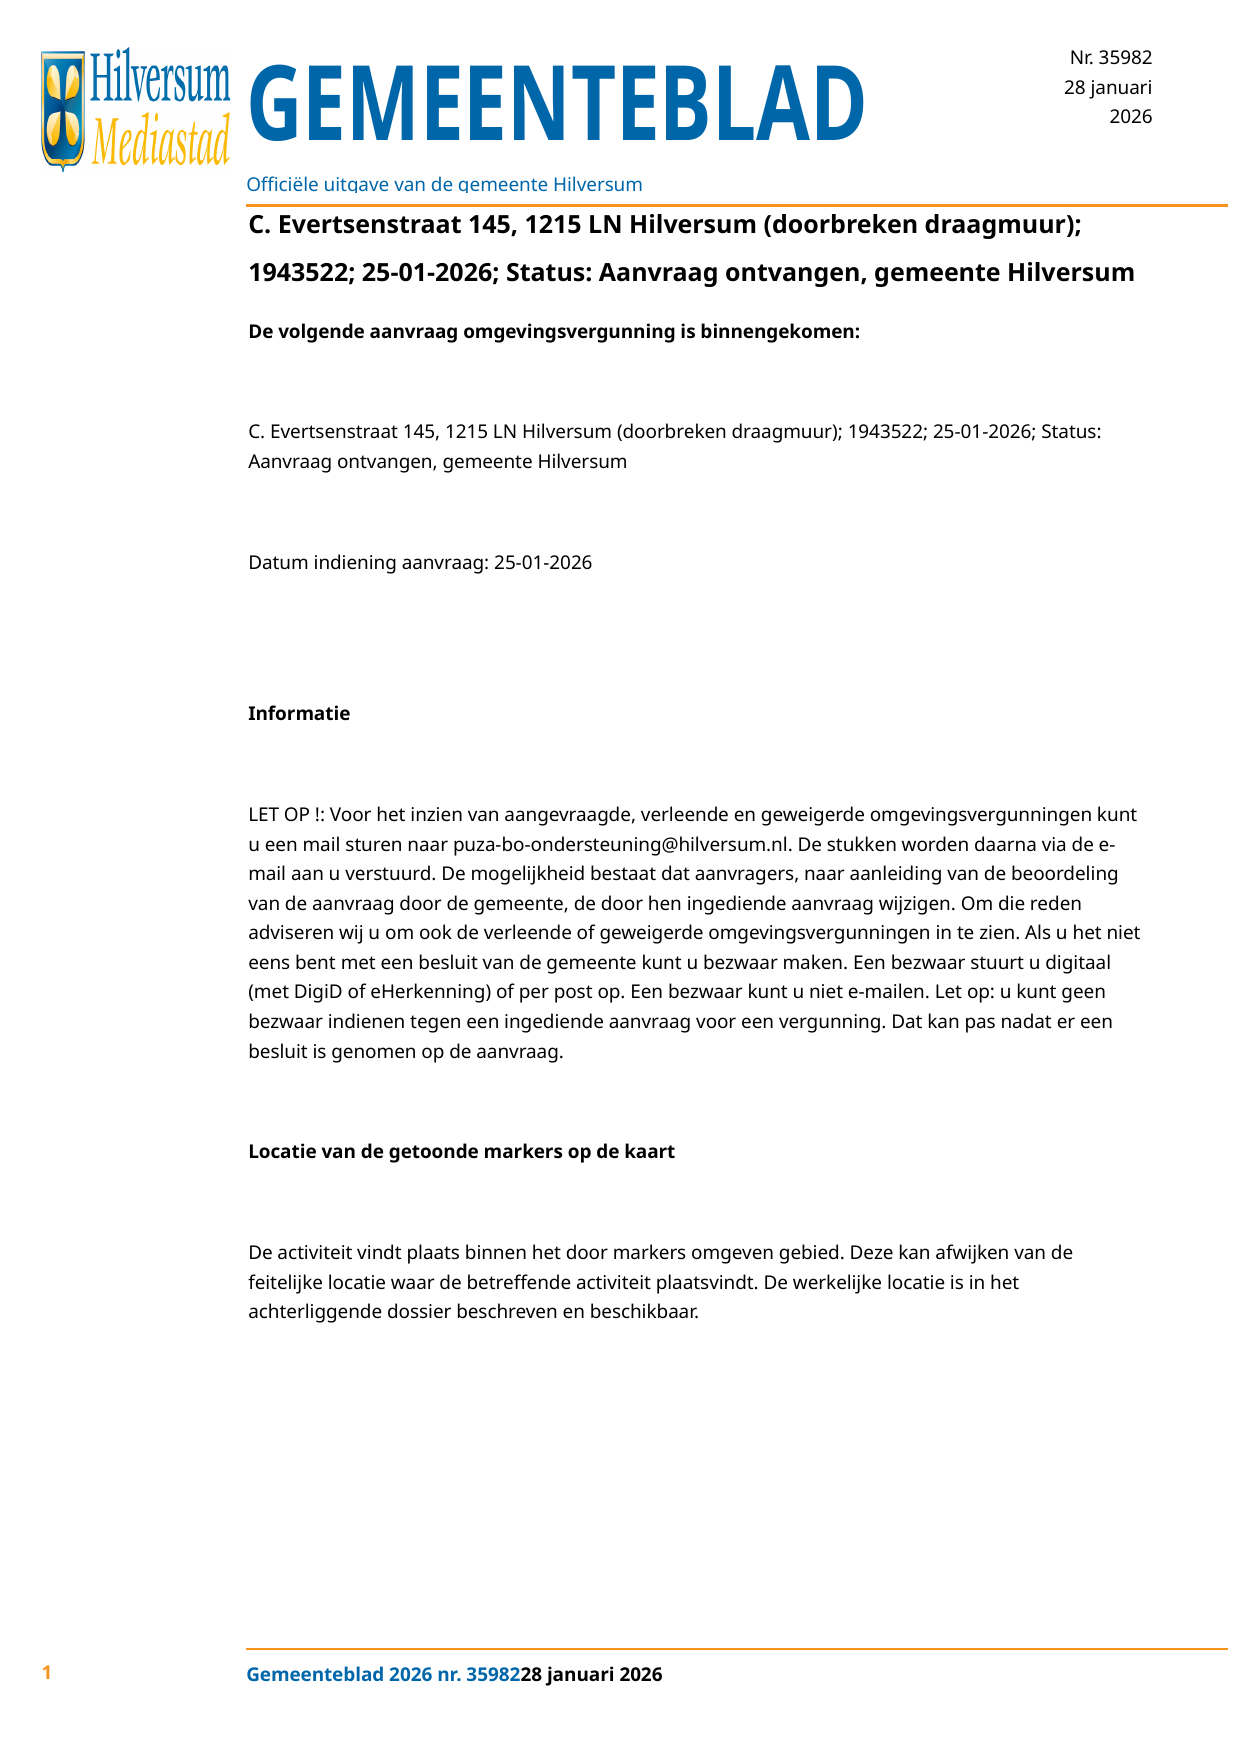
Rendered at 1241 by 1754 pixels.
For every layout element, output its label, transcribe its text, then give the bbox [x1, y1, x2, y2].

text De activiteit vindt plaats binnen het door markers omgeven gebied. Deze kan afwijken van de feitelijke locatie waar de betreffende activiteit plaatsvindt. De werkelijke locatie is in het achterliggende dossier beschreven en beschikbaar. [248, 1239, 1152, 1324]
text Datum indiening aanvraag: 25-01-2026 [248, 549, 1152, 575]
text C. Evertsenstraat 145, 1215 LN Hilversum (doorbreken draagmuur); 1943522; 25-01-2026; Status: Aanvraag ontvangen, gemeente Hilversum [248, 207, 1152, 288]
text Informatie [248, 700, 1152, 726]
text De volgende aanvraag omgevingsvergunning is binnengekomen: [248, 318, 1152, 344]
text C. Evertsenstraat 145, 1215 LN Hilversum (doorbreken draagmuur); 1943522; 25-01-2026; Status: Aanvraag ontvangen, gemeente Hilversum [248, 419, 1152, 474]
text Locatie van de getoonde markers op de kaart [248, 1139, 1152, 1164]
text LET OP !: Voor het inzien van aangevraagde, verleende en geweigerde omgevingsvergunningen kunt u een mail sturen naar puza-bo-ondersteuning@hilversum.nl. De stukken worden daarna via de e-mail aan u verstuurd. De mogelijkheid bestaat dat aanvragers, naar aanleiding van de beoordeling van de aanvraag door de gemeente, de door hen ingediende aanvraag wijzigen. Om die reden adviseren wij u om ook de verleende of geweigerde omgevingsvergunningen in te zien. Als u het niet eens bent met een besluit van de gemeente kunt u bezwaar maken. Een bezwaar stuurt u digitaal (met DigiD of eHerkenning) of per post op. Een bezwaar kunt u niet e-mailen. Let op: u kunt geen bezwaar indienen tegen een ingediende aanvraag voor een vergunning. Dat kan pas nadat er een besluit is genomen op de aanvraag. [248, 801, 1152, 1064]
picture [41, 47, 231, 172]
